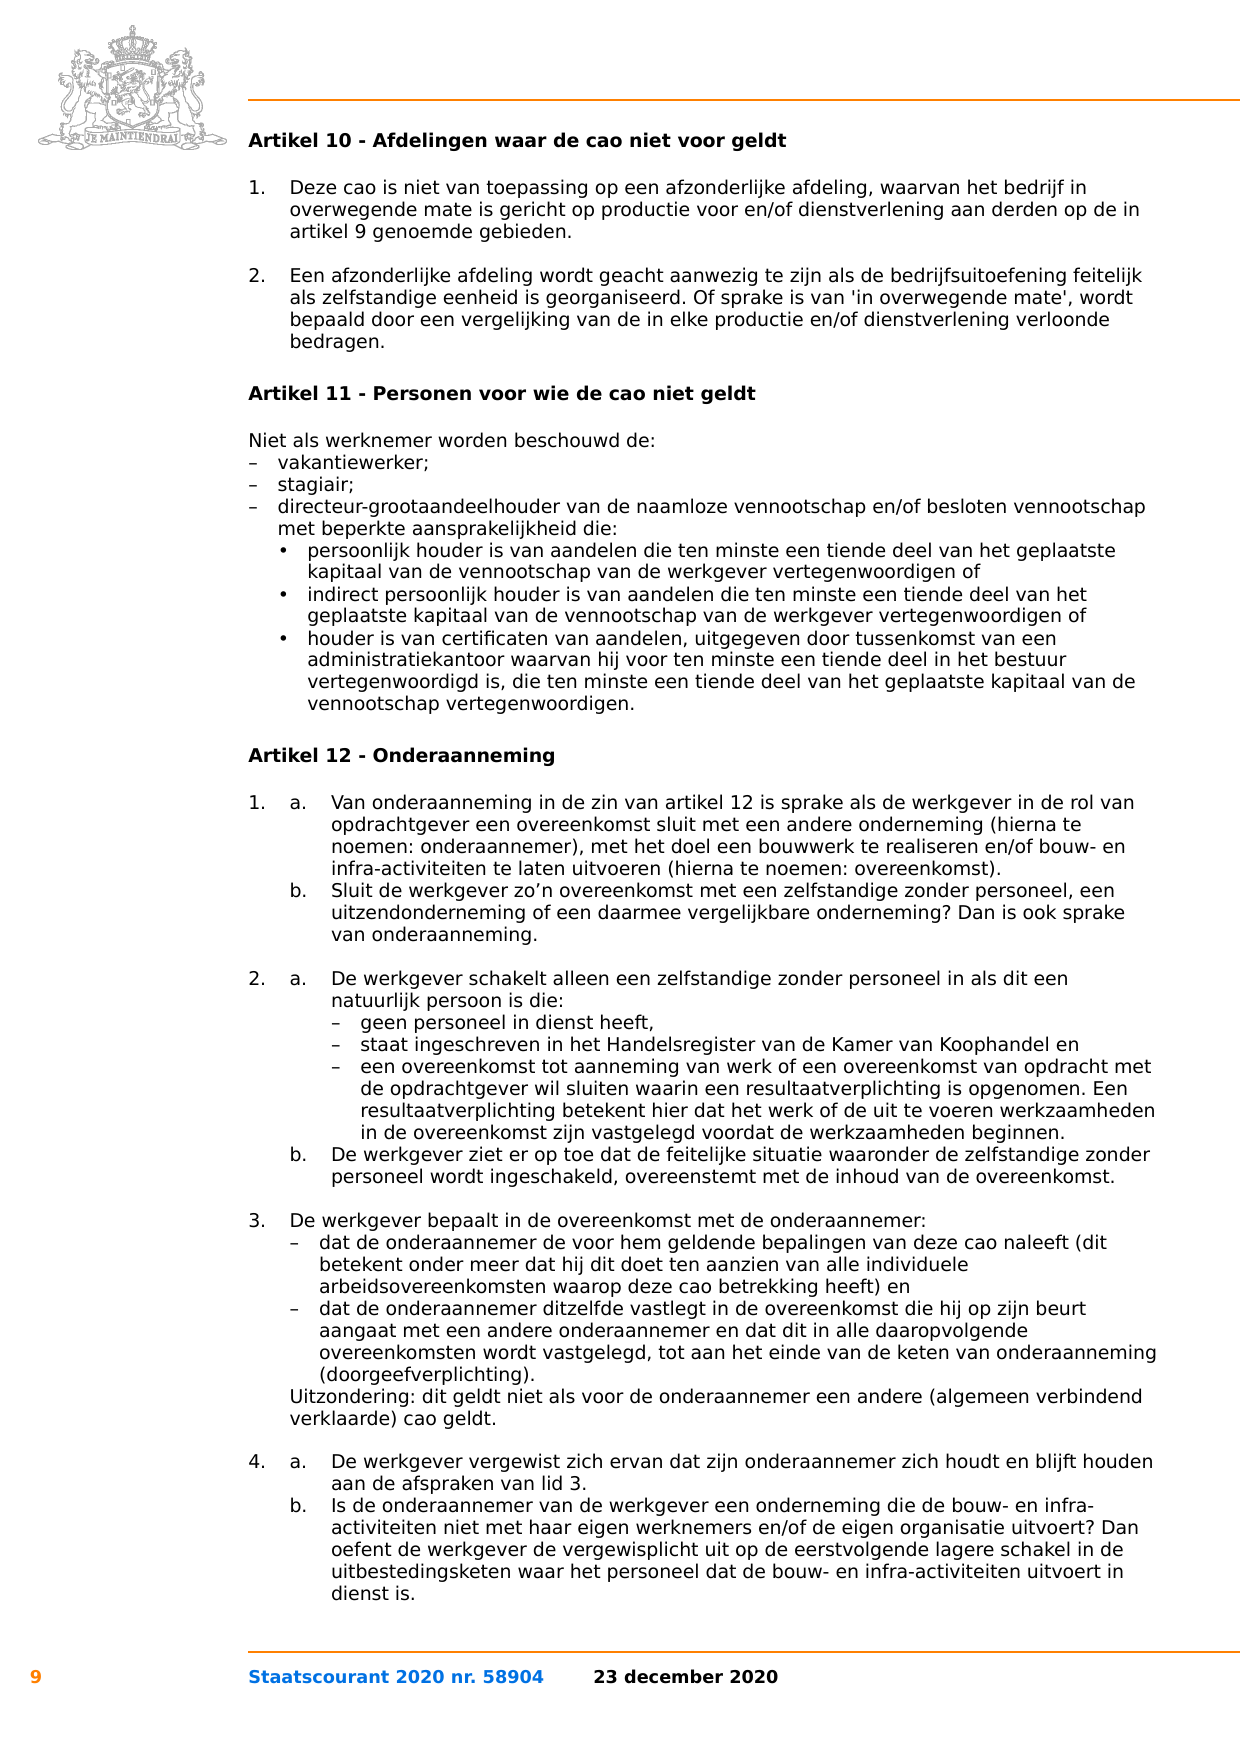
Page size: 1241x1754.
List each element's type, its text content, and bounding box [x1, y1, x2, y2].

text – dat de onderaannemer de voor hem geldende bepalingen van deze cao naleeft (dit betekent onder meer dat hij dit doet ten aanzien van alle individuele arbeidsovereenkomsten waarop deze cao betrekking heeft) en [289, 1232, 1163, 1298]
text 4. a. De werkgever vergewist zich ervan dat zijn onderaannemer zich houdt en blijft houden aan de afspraken van lid 3. [248, 1451, 1163, 1495]
text Niet als werknemer worden beschouwd de: [248, 429, 1163, 452]
subtitle Artikel 10 - Afdelingen waar de cao niet voor geldt [248, 130, 1163, 152]
text b. Sluit de werkgever zo’n overeenkomst met een zelfstandige zonder personeel, een uitzendonderneming of een daarmee vergelijkbare onderneming? Dan is ook sprake van onderaanneming. [289, 880, 1163, 946]
text 1. Deze cao is niet van toepassing op een afzonderlijke afdeling, waarvan het bedrijf in overwegende mate is gericht op productie voor en/of dienstverlening aan derden op de in artikel 9 genoemde gebieden. [248, 177, 1163, 243]
text 1. a. Van onderaanneming in de zin van artikel 12 is sprake als de werkgever in de rol van opdrachtgever een overeenkomst sluit met een andere onderneming (hierna te noemen: onderaannemer), met het doel een bouwwerk te realiseren en/of bouw- en infra-activiteiten te laten uitvoeren (hierna te noemen: overeenkomst). [248, 792, 1163, 880]
picture [38, 25, 227, 150]
text b. Is de onderaannemer van de werkgever een onderneming die de bouw- en infra-activiteiten niet met haar eigen werknemers en/of de eigen organisatie uitvoert? Dan oefent de werkgever de vergewisplicht uit op de eerstvolgende lagere schakel in de uitbestedingsketen waar het personeel dat de bouw- en infra-activiteiten uitvoert in dienst is. [289, 1495, 1163, 1605]
text – staat ingeschreven in het Handelsregister van de Kamer van Koophandel en [331, 1034, 1163, 1056]
text 2. Een afzonderlijke afdeling wordt geacht aanwezig te zijn als de bedrijfsuitoefening feitelijk als zelfstandige eenheid is georganiseerd. Of sprake is van 'in overwegende mate', wordt bepaald door een vergelijking van de in elke productie en/of dienstverlening verloonde bedragen. [248, 265, 1163, 353]
text – stagiair; [248, 473, 1163, 496]
text – directeur-grootaandeelhouder van de naamloze vennootschap en/of besloten vennootschap met beperkte aansprakelijkheid die: [248, 496, 1163, 539]
text Uitzondering: dit geldt niet als voor de onderaannemer een andere (algemeen verbindend verklaarde) cao geldt. [289, 1386, 1163, 1429]
text 2. a. De werkgever schakelt alleen een zelfstandige zonder personeel in als dit een natuurlijk persoon is die: [248, 968, 1163, 1012]
subtitle Artikel 11 - Personen voor wie de cao niet geldt [248, 383, 1163, 404]
text – geen personeel in dienst heeft, [331, 1012, 1163, 1034]
text – een overeenkomst tot aanneming van werk of een overeenkomst van opdracht met de opdrachtgever wil sluiten waarin een resultaatverplichting is opgenomen. Een resultaatverplichting betekent hier dat het werk of de uit te voeren werkzaamheden in de overeenkomst zijn vastgelegd voordat de werkzaamheden beginnen. [331, 1056, 1163, 1144]
text • indirect persoonlijk houder is van aandelen die ten minste een tiende deel van het geplaatste kapitaal van de vennootschap van de werkgever vertegenwoordigen of [278, 583, 1163, 627]
subtitle Artikel 12 - Onderaanneming [248, 745, 1163, 767]
text – dat de onderaannemer ditzelfde vastlegt in de overeenkomst die hij op zijn beurt aangaat met een andere onderaannemer en dat dit in alle daaropvolgende overeenkomsten wordt vastgelegd, tot aan het einde van de keten van onderaanneming (doorgeefverplichting). [289, 1298, 1163, 1386]
text • persoonlijk houder is van aandelen die ten minste een tiende deel van het geplaatste kapitaal van de vennootschap van de werkgever vertegenwoordigen of [278, 539, 1163, 583]
text 3. De werkgever bepaalt in de overeenkomst met de onderaannemer: [248, 1210, 1163, 1232]
text • houder is van certificaten van aandelen, uitgegeven door tussenkomst van een administratiekantoor waarvan hij voor ten minste een tiende deel in het bestuur vertegenwoordigd is, die ten minste een tiende deel van het geplaatste kapitaal van de vennootschap vertegenwoordigen. [278, 627, 1163, 715]
text – vakantiewerker; [248, 452, 1163, 473]
text b. De werkgever ziet er op toe dat de feitelijke situatie waaronder de zelfstandige zonder personeel wordt ingeschakeld, overeenstemt met de inhoud van de overeenkomst. [289, 1144, 1163, 1188]
